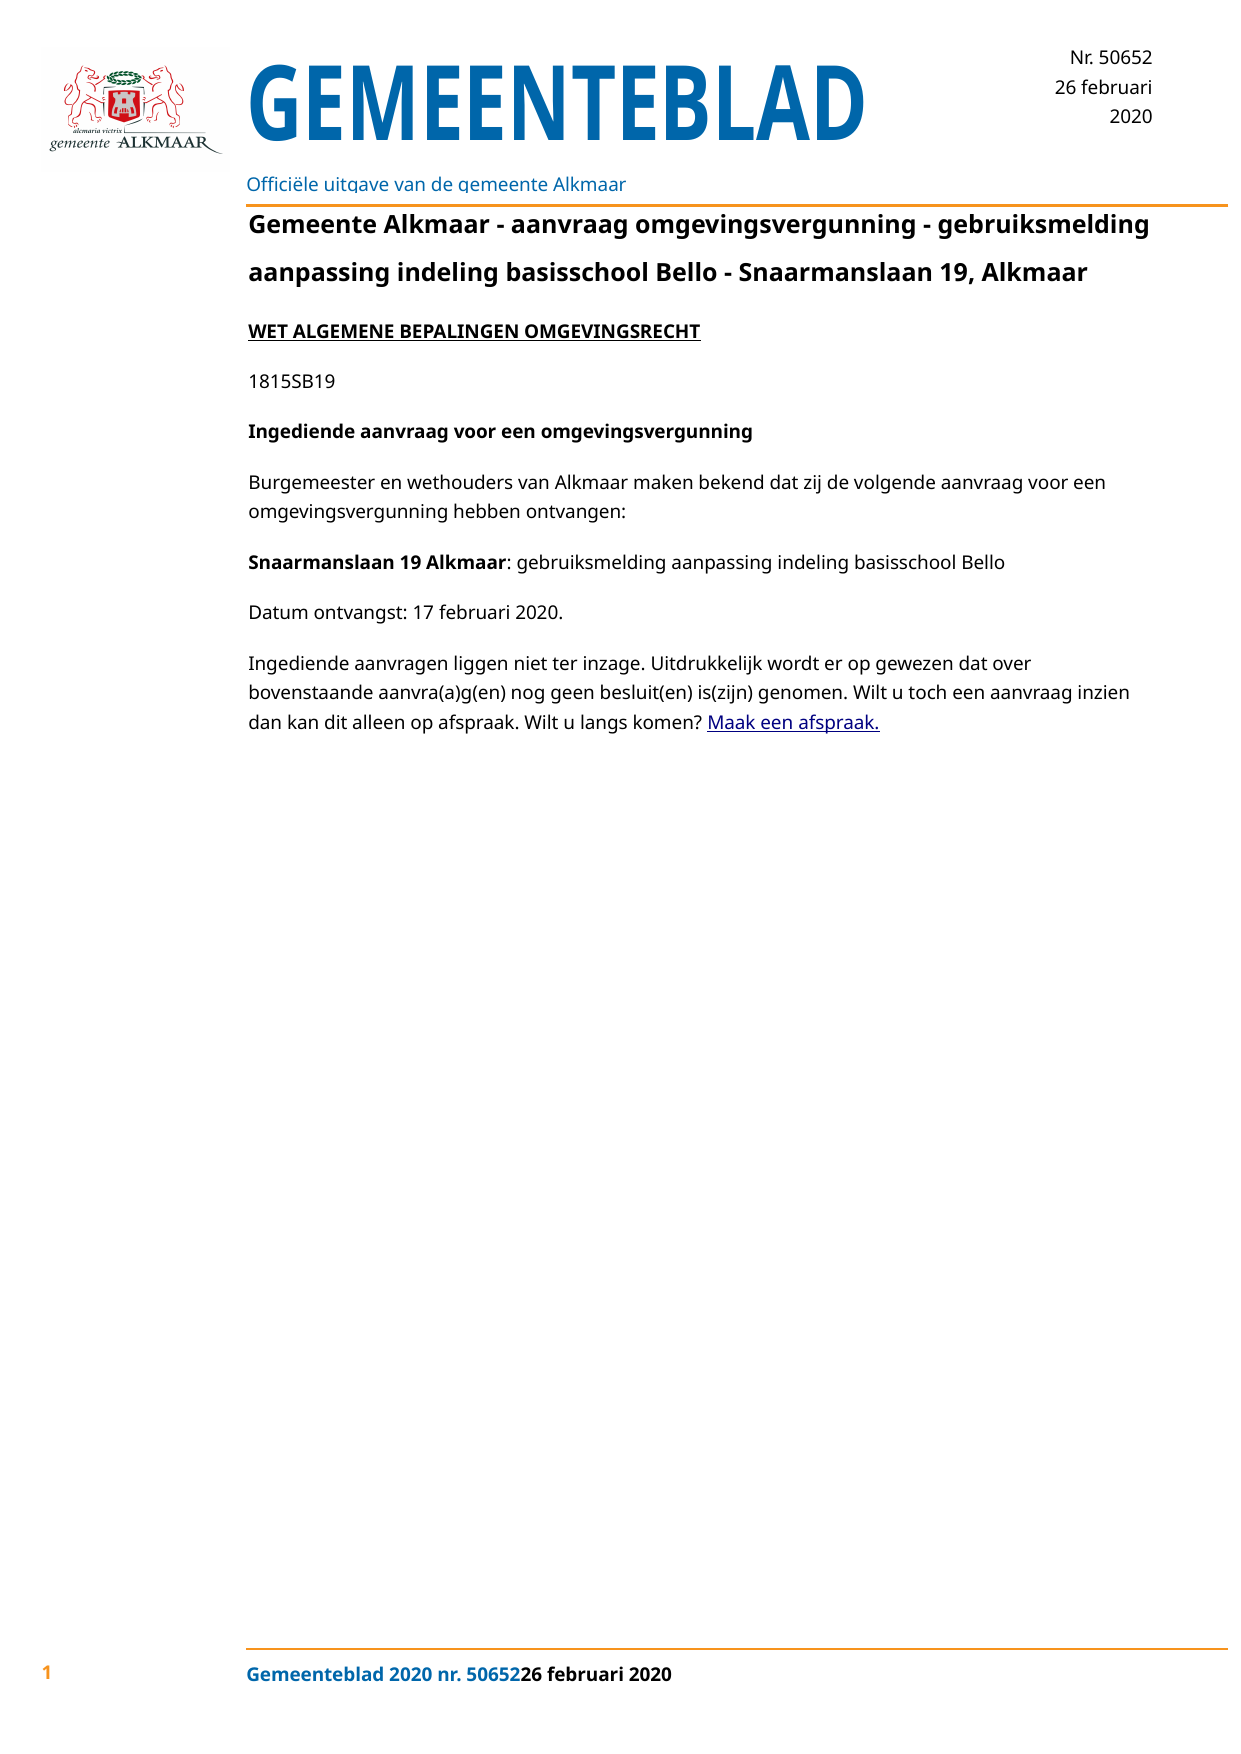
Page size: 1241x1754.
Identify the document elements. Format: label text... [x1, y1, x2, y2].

text Datum ontvangst: 17 februari 2020. [248, 599, 1152, 625]
text Ingediende aanvraag voor een omgevingsvergunning [248, 419, 1152, 444]
text Snaarmanslaan 19 Alkmaar: gebruiksmelding aanpassing indeling basisschool Bello [248, 549, 1152, 575]
text 1815SB19 [248, 368, 1152, 394]
picture [41, 47, 231, 172]
text Ingediende aanvragen liggen niet ter inzage. Uitdrukkelijk wordt er op gewezen dat over bovenstaande aanvra(a)g(en) nog geen besluit(en) is(zijn) genomen. Wilt u toch een aanvraag inzien dan kan dit alleen op afspraak. Wilt u langs komen? Maak een afspraak. [248, 650, 1152, 735]
text Gemeente Alkmaar - aanvraag omgevingsvergunning - gebruiksmelding aanpassing indeling basisschool Bello - Snaarmanslaan 19, Alkmaar [248, 207, 1152, 288]
text Burgemeester en wethouders van Alkmaar maken bekend dat zij de volgende aanvraag voor een omgevingsvergunning hebben ontvangen: [248, 469, 1152, 524]
text WET ALGEMENE BEPALINGEN OMGEVINGSRECHT [248, 318, 1152, 344]
